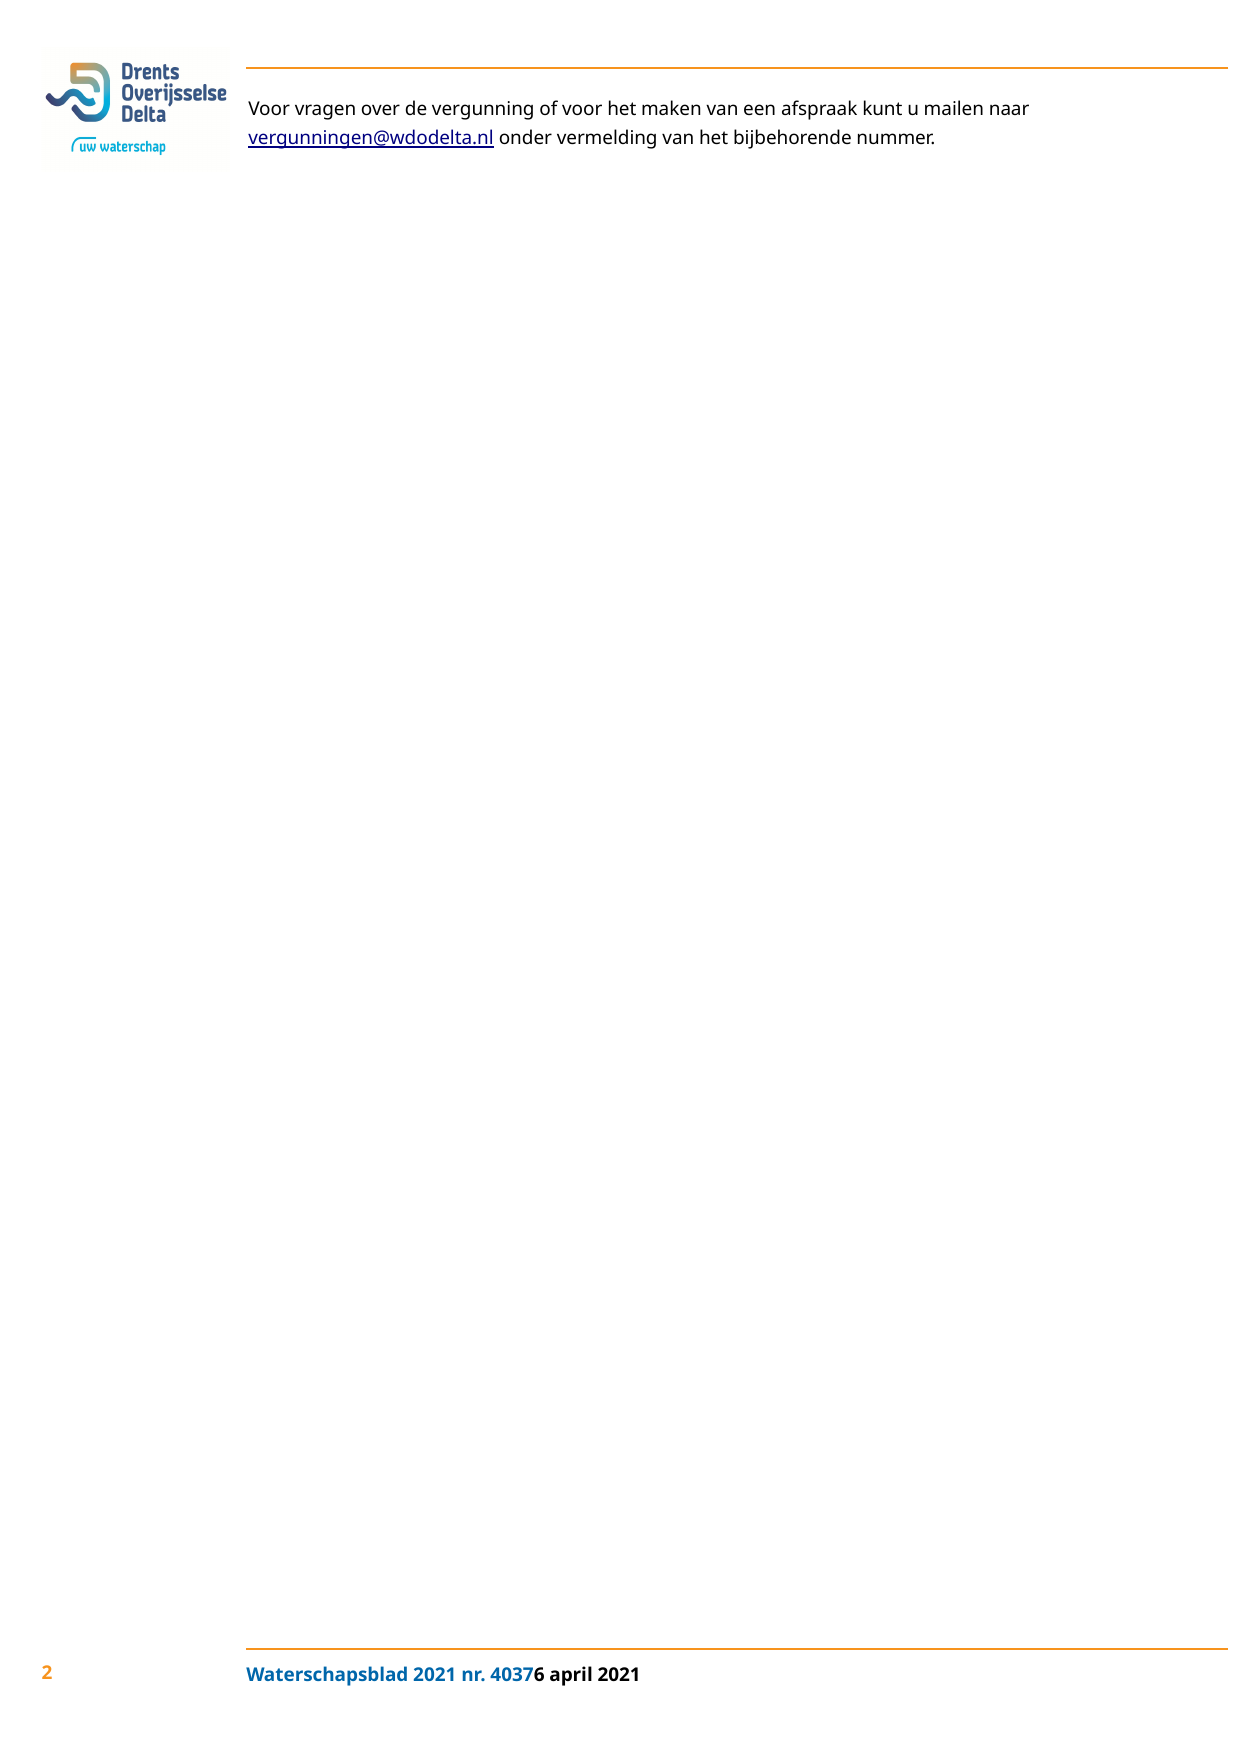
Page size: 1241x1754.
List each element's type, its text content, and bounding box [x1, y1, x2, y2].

text Voor vragen over de vergunning of voor het maken van een afspraak kunt u mailen naar vergunningen@wdodelta.nl onder vermelding van het bijbehorende nummer. [248, 95, 1152, 150]
picture [41, 47, 231, 172]
